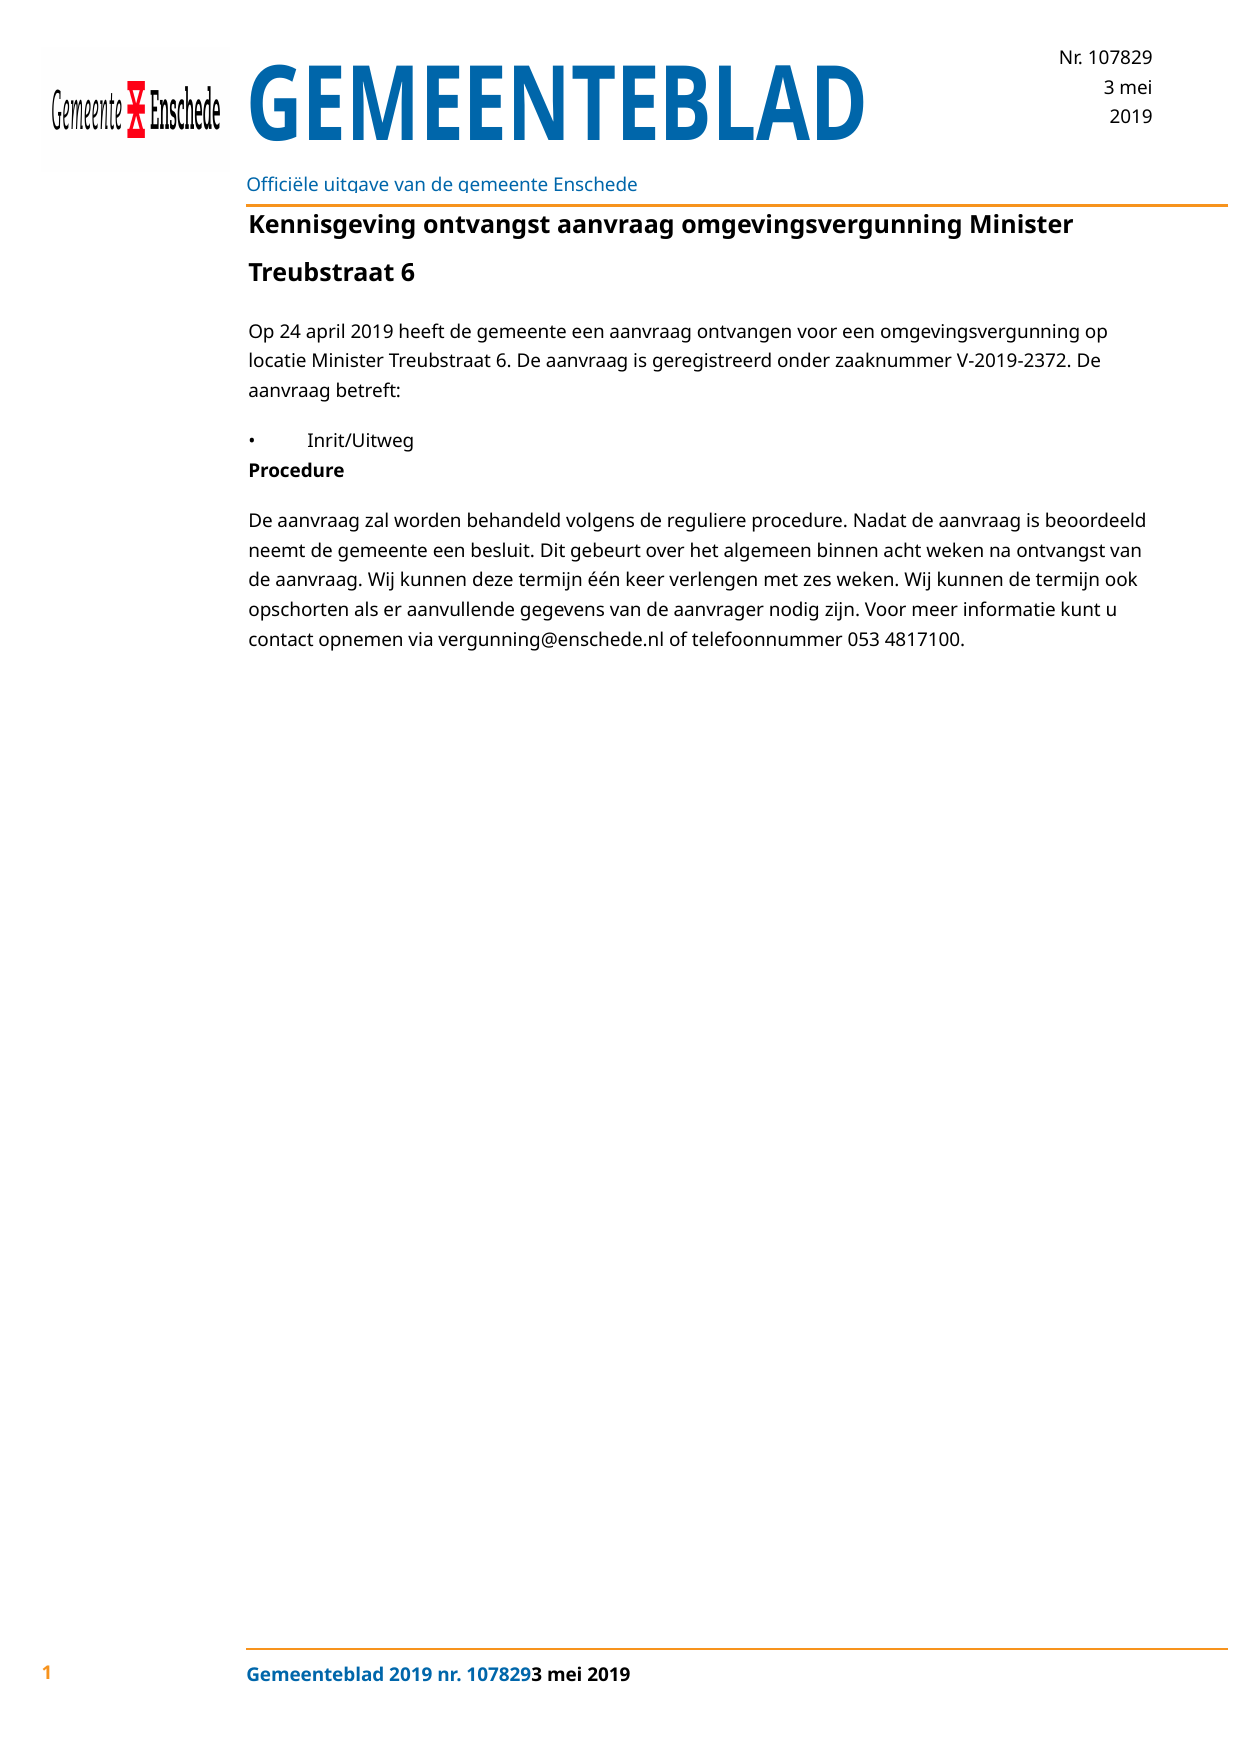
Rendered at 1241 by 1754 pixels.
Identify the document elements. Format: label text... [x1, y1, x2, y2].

text Kennisgeving ontvangst aanvraag omgevingsvergunning Minister Treubstraat 6 [248, 207, 1152, 288]
text De aanvraag zal worden behandeld volgens de reguliere procedure. Nadat de aanvraag is beoordeeld neemt de gemeente een besluit. Dit gebeurt over het algemeen binnen acht weken na ontvangst van de aanvraag. Wij kunnen deze termijn één keer verlengen met zes weken. Wij kunnen de termijn ook opschorten als er aanvullende gegevens van de aanvrager nodig zijn. Voor meer informatie kunt u contact opnemen via vergunning@enschede.nl of telefoonnummer 053 4817100. [248, 507, 1152, 652]
text Op 24 april 2019 heeft de gemeente een aanvraag ontvangen voor een omgevingsvergunning op locatie Minister Treubstraat 6. De aanvraag is geregistreerd onder zaaknummer V-2019-2372. De aanvraag betreft: [248, 318, 1152, 403]
list Inrit/Uitweg [248, 427, 1152, 453]
text Procedure [248, 457, 1152, 483]
picture [41, 47, 231, 172]
